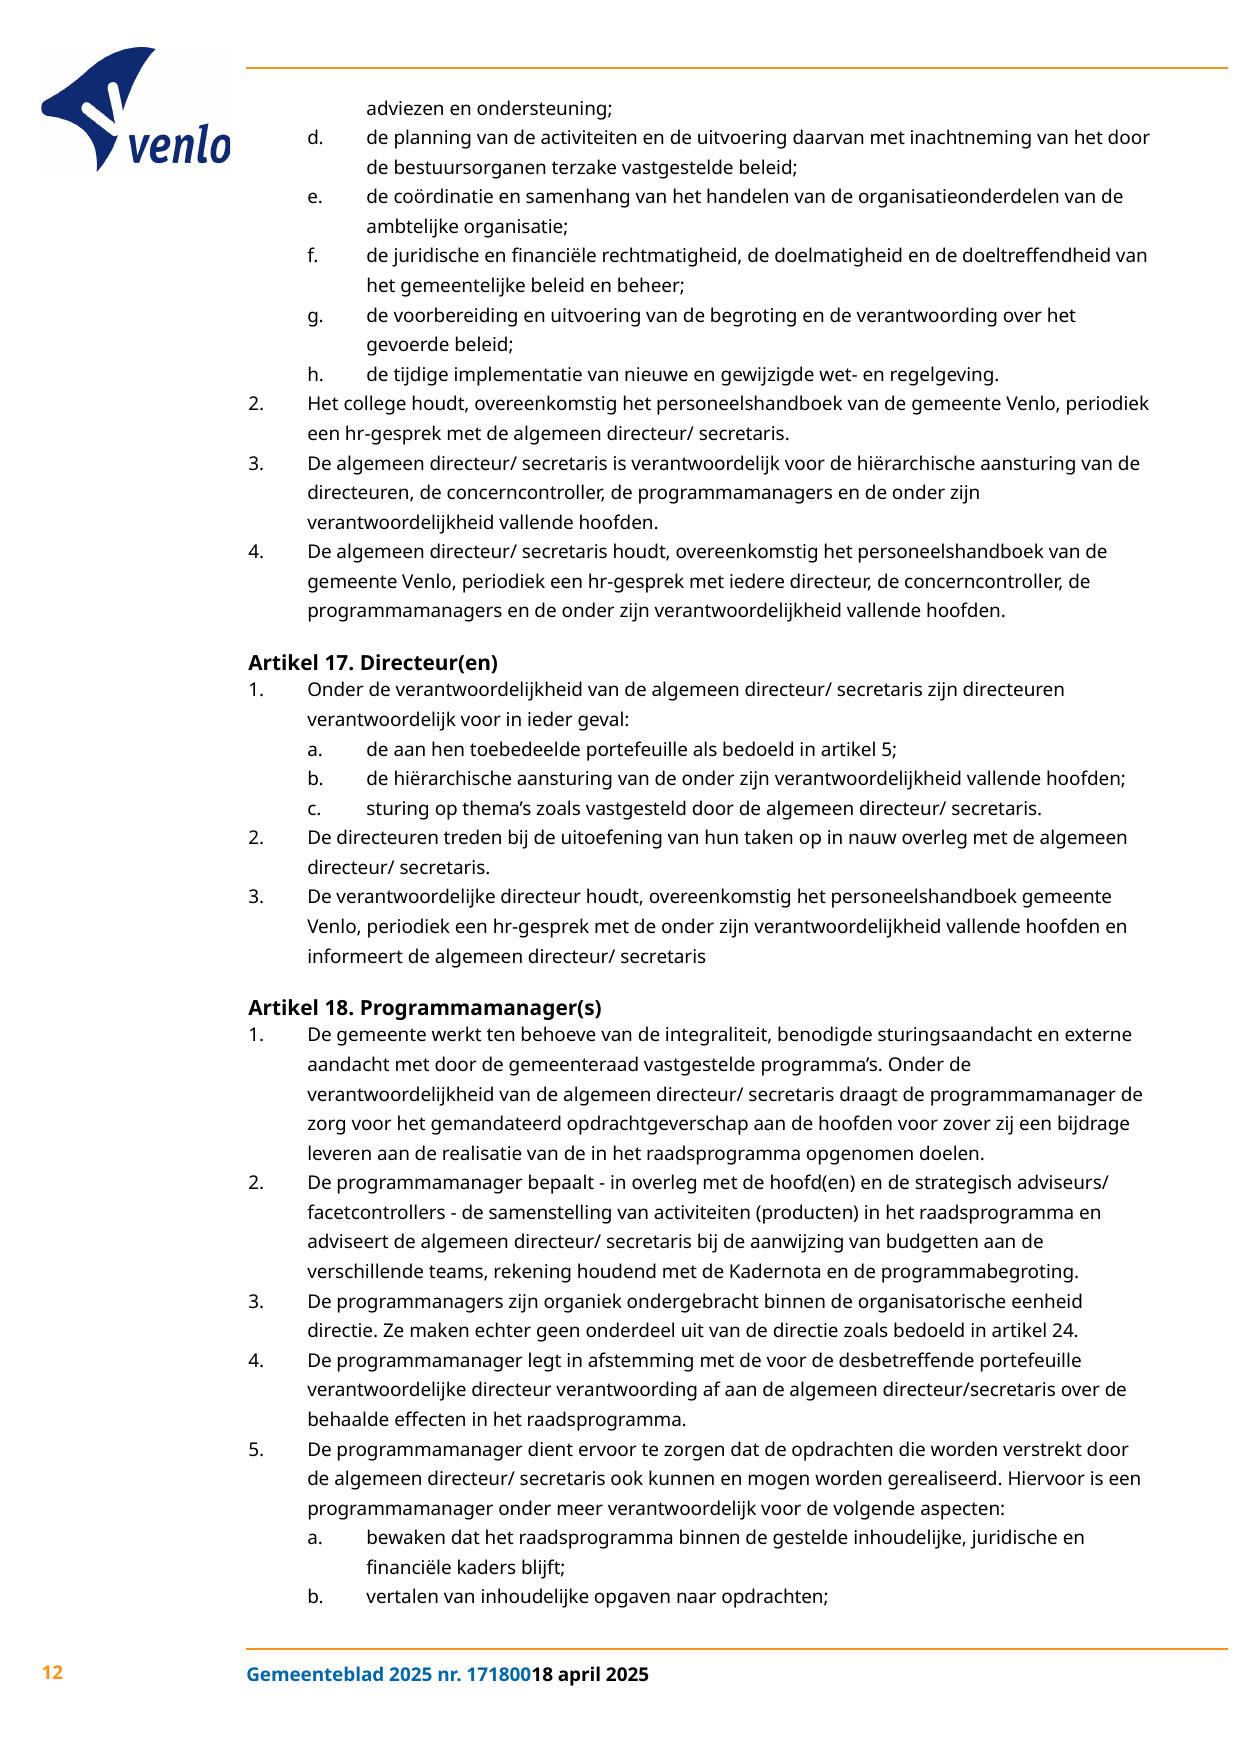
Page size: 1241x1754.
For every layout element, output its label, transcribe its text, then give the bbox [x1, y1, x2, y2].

list De verantwoordelijke directeur houdt, overeenkomstig het personeelshandboek gemeente Venlo, periodiek een hr-gesprek met de onder zijn verantwoordelijkheid vallende hoofden en informeert de algemeen directeur/ secretaris [248, 884, 1152, 968]
list vertalen van inhoudelijke opgaven naar opdrachten; [307, 1584, 1152, 1609]
list adviezen en ondersteuning; [307, 95, 1152, 121]
list de tijdige implementatie van nieuwe en gewijzigde wet- en regelgeving. [307, 361, 1152, 387]
list De programmamanager dient ervoor te zorgen dat de opdrachten die worden verstrekt door de algemeen directeur/ secretaris ook kunnen en mogen worden gerealiseerd. Hiervoor is een programmamanager onder meer verantwoordelijk voor de volgende aspecten: [248, 1436, 1152, 1521]
list De programmamanager legt in afstemming met de voor de desbetreffende portefeuille verantwoordelijke directeur verantwoording af aan de algemeen directeur/secretaris over de behaalde effecten in het raadsprogramma. [248, 1347, 1152, 1432]
list Onder de verantwoordelijkheid van de algemeen directeur/ secretaris zijn directeuren verantwoordelijk voor in ieder geval: [248, 677, 1152, 732]
list bewaken dat het raadsprogramma binnen de gestelde inhoudelijke, juridische en financiële kaders blijft; [307, 1524, 1152, 1580]
list De directeuren treden bij de uitoefening van hun taken op in nauw overleg met de algemeen directeur/ secretaris. [248, 824, 1152, 880]
list De programmamanager bepaalt - in overleg met de hoofd(en) en de strategisch adviseurs/ facetcontrollers - de samenstelling van activiteiten (producten) in het raadsprogramma en adviseert de algemeen directeur/ secretaris bij de aanwijzing van budgetten aan de verschillende teams, rekening houdend met de Kadernota en de programmabegroting. [248, 1169, 1152, 1284]
list De programmanagers zijn organiek ondergebracht binnen de organisatorische eenheid directie. Ze maken echter geen onderdeel uit van de directie zoals bedoeld in artikel 24. [248, 1288, 1152, 1343]
list de aan hen toebedeelde portefeuille als bedoeld in artikel 5; [307, 736, 1152, 761]
list De algemeen directeur/ secretaris houdt, overeenkomstig het personeelshandboek van de gemeente Venlo, periodiek een hr-gesprek met iedere directeur, de concerncontroller, de programmamanagers en de onder zijn verantwoordelijkheid vallende hoofden. [248, 538, 1152, 623]
list de coördinatie en samenhang van het handelen van de organisatieonderdelen van de ambtelijke organisatie; [307, 183, 1152, 239]
list de planning van de activiteiten en de uitvoering daarvan met inachtneming van het door de bestuursorganen terzake vastgestelde beleid; [307, 124, 1152, 180]
list sturing op thema’s zoals vastgesteld door de algemeen directeur/ secretaris. [307, 795, 1152, 821]
list de hiërarchische aansturing van de onder zijn verantwoordelijkheid vallende hoofden; [307, 765, 1152, 791]
list De algemeen directeur/ secretaris is verantwoordelijk voor de hiërarchische aansturing van de directeuren, de concerncontroller, de programmamanagers en de onder zijn verantwoordelijkheid vallende hoofden. [248, 450, 1152, 535]
list Het college houdt, overeenkomstig het personeelshandboek van de gemeente Venlo, periodiek een hr-gesprek met de algemeen directeur/ secretaris. [248, 391, 1152, 446]
picture [41, 47, 231, 172]
text Artikel 17. Directeur(en) [248, 648, 1152, 677]
list de voorbereiding en uitvoering van de begroting en de verantwoording over het gevoerde beleid; [307, 302, 1152, 357]
list De gemeente werkt ten behoeve van de integraliteit, benodigde sturingsaandacht en externe aandacht met door de gemeenteraad vastgestelde programma’s. Onder de verantwoordelijkheid van de algemeen directeur/ secretaris draagt de programmamanager de zorg voor het gemandateerd opdrachtgeverschap aan de hoofden voor zover zij een bijdrage leveren aan de realisatie van de in het raadsprogramma opgenomen doelen. [248, 1022, 1152, 1166]
list de juridische en financiële rechtmatigheid, de doelmatigheid en de doeltreffendheid van het gemeentelijke beleid en beheer; [307, 243, 1152, 298]
text Artikel 18. Programmamanager(s) [248, 993, 1152, 1022]
